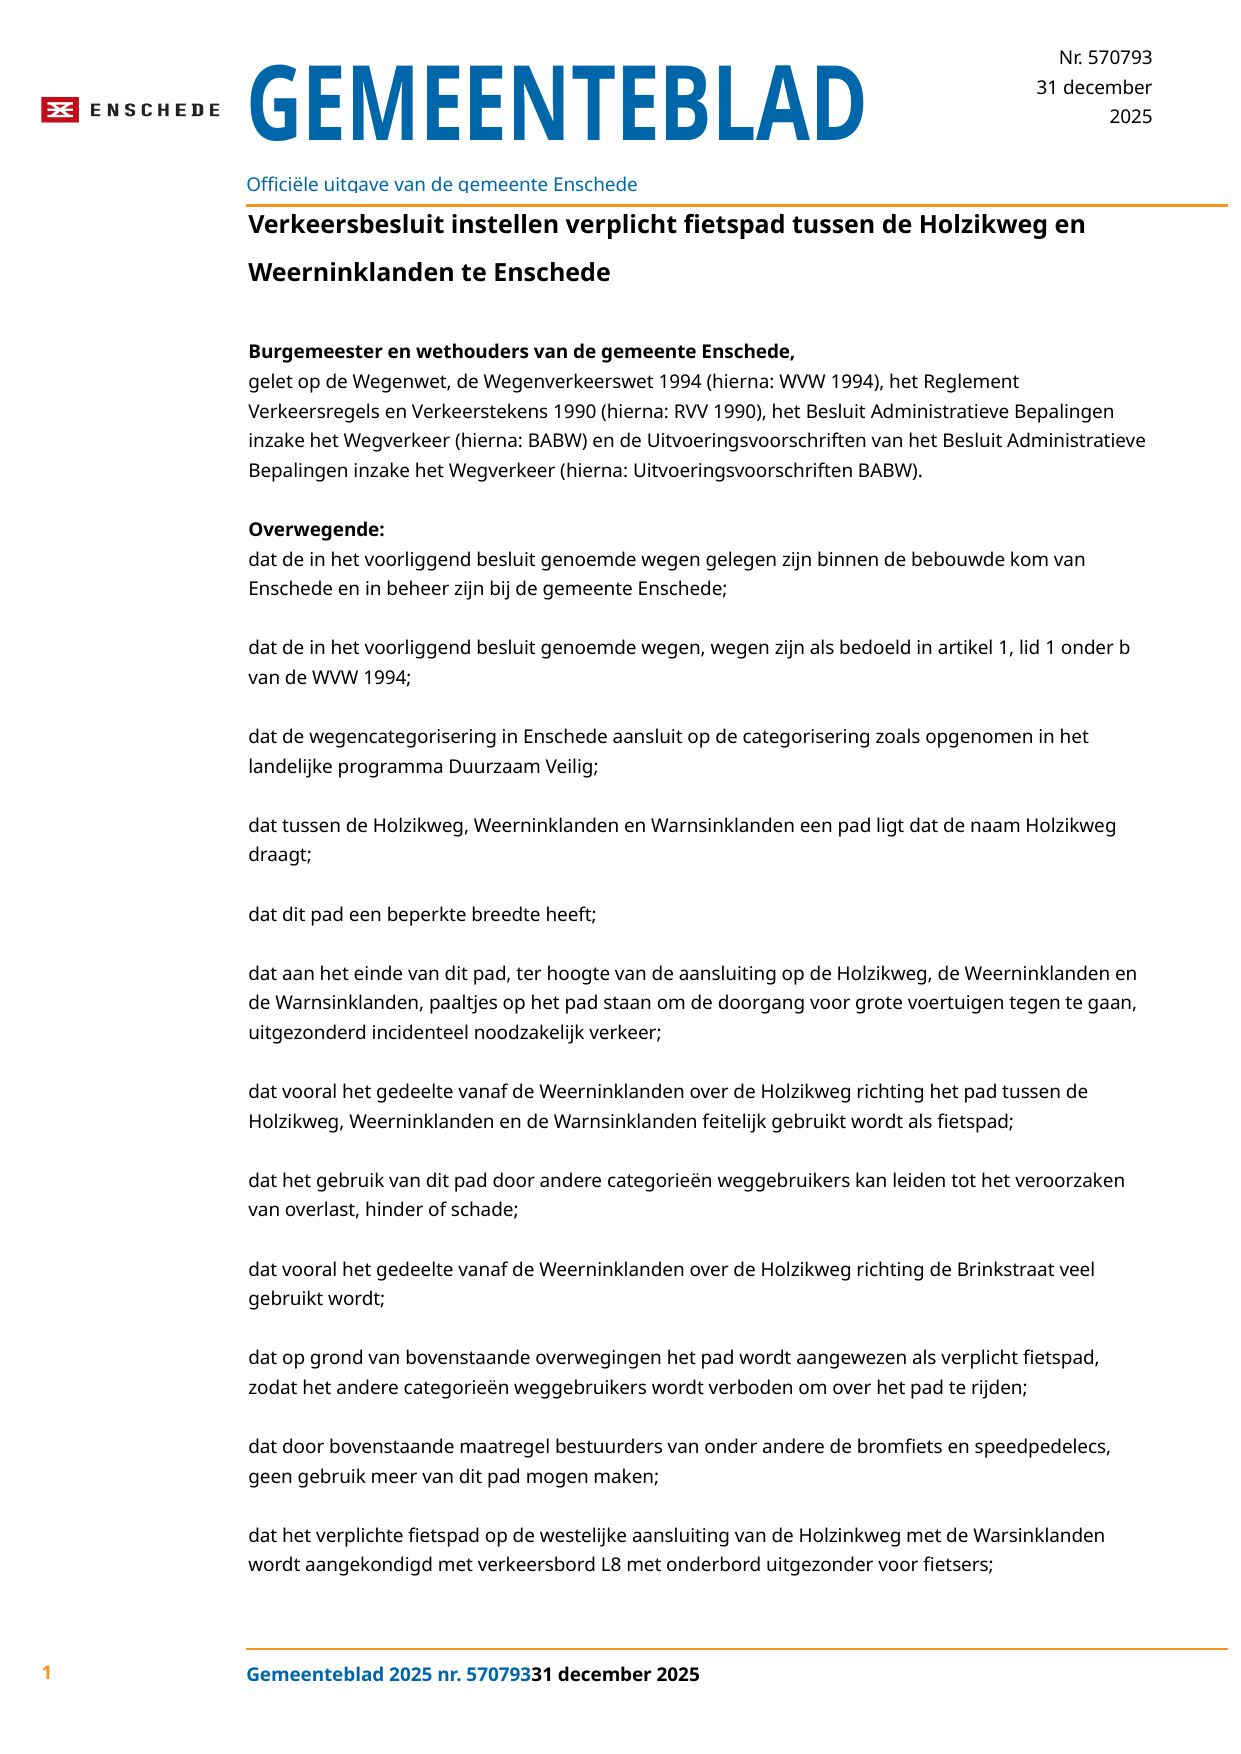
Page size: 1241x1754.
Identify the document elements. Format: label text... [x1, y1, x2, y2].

text dat de in het voorliggend besluit genoemde wegen, wegen zijn als bedoeld in artikel 1, lid 1 onder b van de WVW 1994; [248, 634, 1152, 690]
text dat het gebruik van dit pad door andere categorieën weggebruikers kan leiden tot het veroorzaken van overlast, hinder of schade; [248, 1167, 1152, 1222]
text Overwegende: [248, 516, 1152, 542]
text dat aan het einde van dit pad, ter hoogte van de aansluiting op de Holzikweg, de Weerninklanden en de Warnsinklanden, paaltjes op het pad staan om de doorgang voor grote voertuigen tegen te gaan, uitgezonderd incidenteel noodzakelijk verkeer; [248, 960, 1152, 1045]
text dat vooral het gedeelte vanaf de Weerninklanden over de Holzikweg richting de Brinkstraat veel gebruikt wordt; [248, 1256, 1152, 1311]
text dat dit pad een beperkte breedte heeft; [248, 901, 1152, 926]
text dat op grond van bovenstaande overwegingen het pad wordt aangewezen als verplicht fietspad, zodat het andere categorieën weggebruikers wordt verboden om over het pad te rijden; [248, 1344, 1152, 1400]
text Verkeersbesluit instellen verplicht fietspad tussen de Holzikweg en Weerninklanden te Enschede [248, 207, 1152, 288]
text dat de wegencategorisering in Enschede aansluit op de categorisering zoals opgenomen in het landelijke programma Duurzaam Veilig; [248, 723, 1152, 778]
picture [41, 47, 231, 172]
text Burgemeester en wethouders van de gemeente Enschede, [248, 339, 1152, 364]
text gelet op de Wegenwet, de Wegenverkeerswet 1994 (hierna: WVW 1994), het Reglement Verkeersregels en Verkeerstekens 1990 (hierna: RVV 1990), het Besluit Administratieve Bepalingen inzake het Wegverkeer (hierna: BABW) en de Uitvoeringsvoorschriften van het Besluit Administratieve Bepalingen inzake het Wegverkeer (hierna: Uitvoeringsvoorschriften BABW). [248, 368, 1152, 483]
text dat door bovenstaande maatregel bestuurders van onder andere de bromfiets en speedpedelecs, geen gebruik meer van dit pad mogen maken; [248, 1433, 1152, 1488]
text dat vooral het gedeelte vanaf de Weerninklanden over de Holzikweg richting het pad tussen de Holzikweg, Weerninklanden en de Warnsinklanden feitelijk gebruikt wordt als fietspad; [248, 1078, 1152, 1133]
text dat tussen de Holzikweg, Weerninklanden en Warnsinklanden een pad ligt dat de naam Holzikweg draagt; [248, 812, 1152, 867]
text dat het verplichte fietspad op de westelijke aansluiting van de Holzinkweg met de Warsinklanden wordt aangekondigd met verkeersbord L8 met onderbord uitgezonder voor fietsers; [248, 1522, 1152, 1577]
text dat de in het voorliggend besluit genoemde wegen gelegen zijn binnen de bebouwde kom van Enschede en in beheer zijn bij de gemeente Enschede; [248, 546, 1152, 601]
